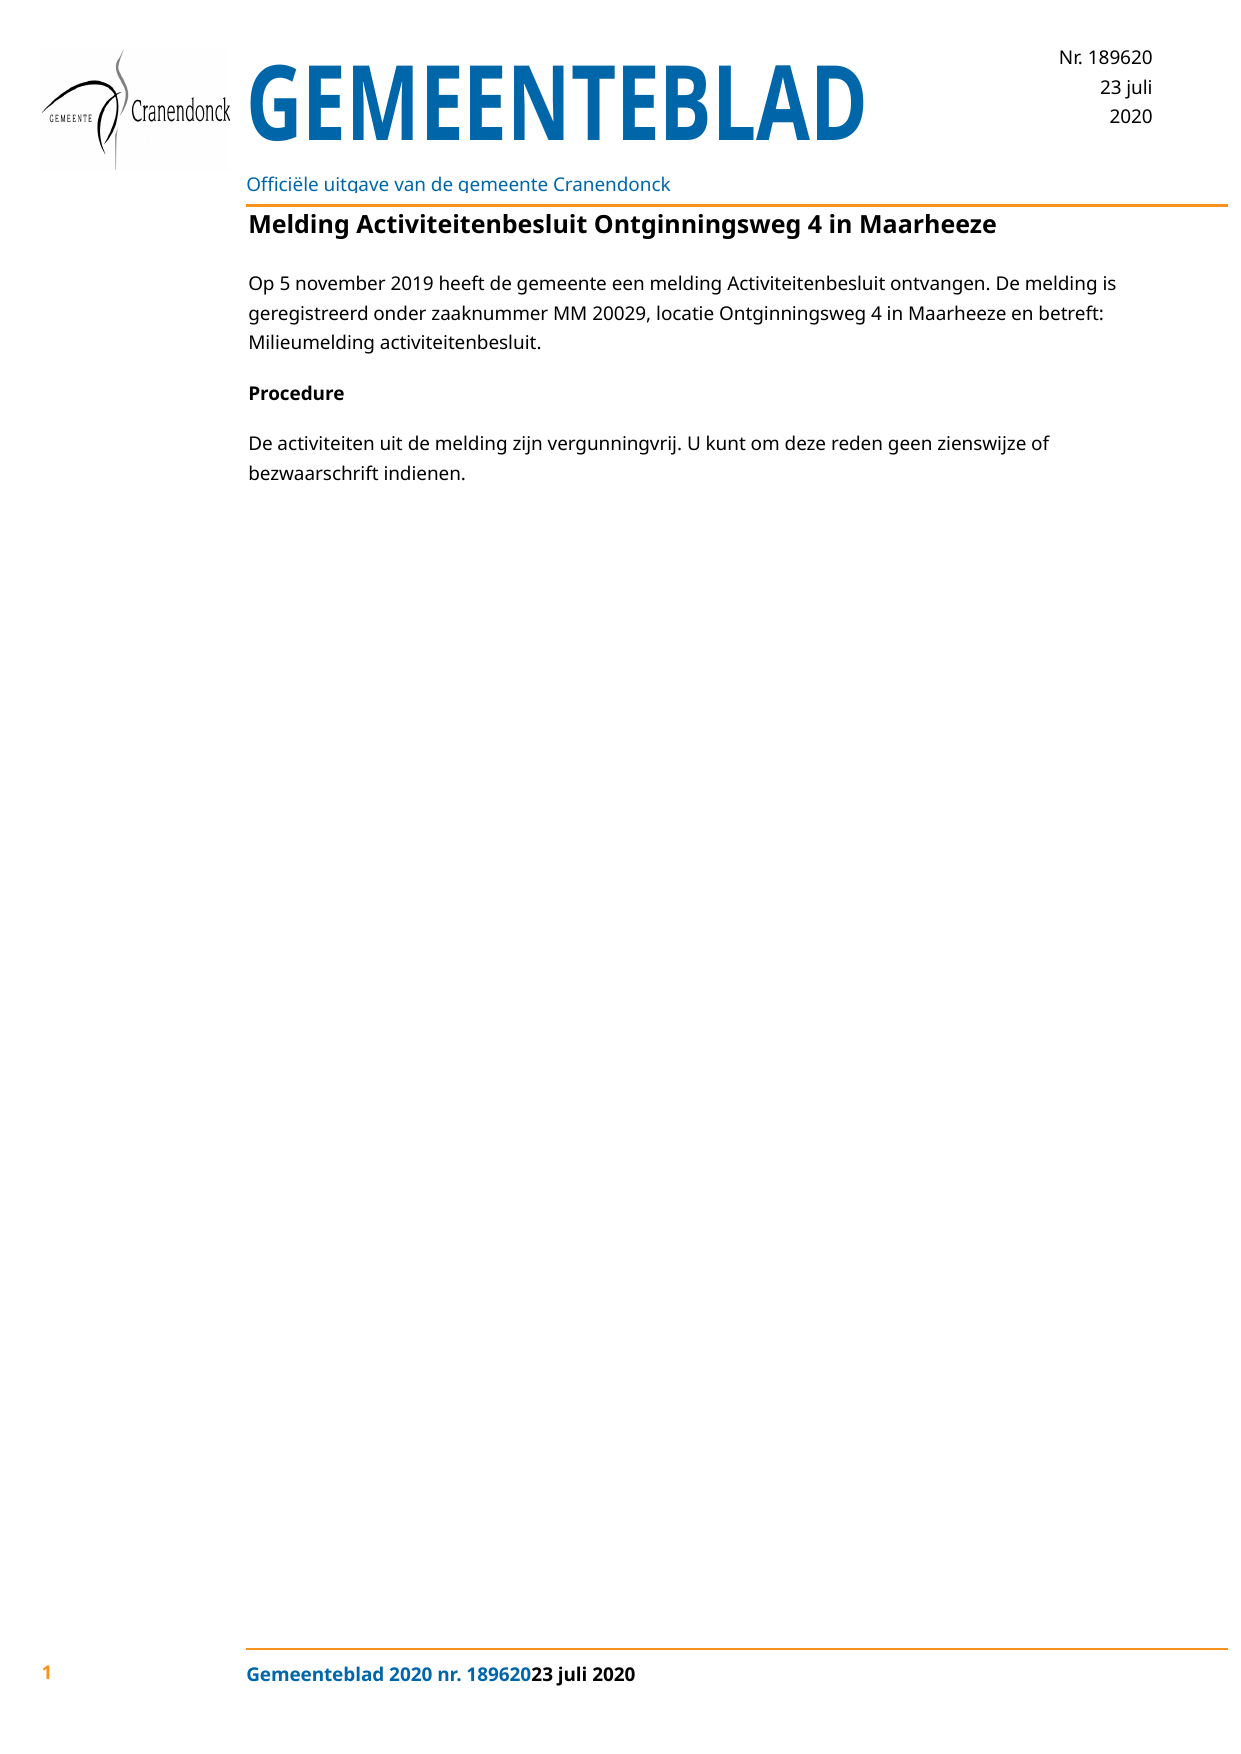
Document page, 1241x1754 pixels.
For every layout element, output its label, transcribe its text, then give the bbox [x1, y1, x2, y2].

text Procedure [248, 380, 1152, 406]
text De activiteiten uit de melding zijn vergunningvrij. U kunt om deze reden geen zienswijze of bezwaarschrift indienen. [248, 430, 1152, 486]
text Op 5 november 2019 heeft de gemeente een melding Activiteitenbesluit ontvangen. De melding is geregistreerd onder zaaknummer MM 20029, locatie Ontginningsweg 4 in Maarheeze en betreft: Milieumelding activiteitenbesluit. [248, 270, 1152, 355]
picture [41, 47, 231, 172]
text Melding Activiteitenbesluit Ontginningsweg 4 in Maarheeze [248, 207, 1152, 241]
